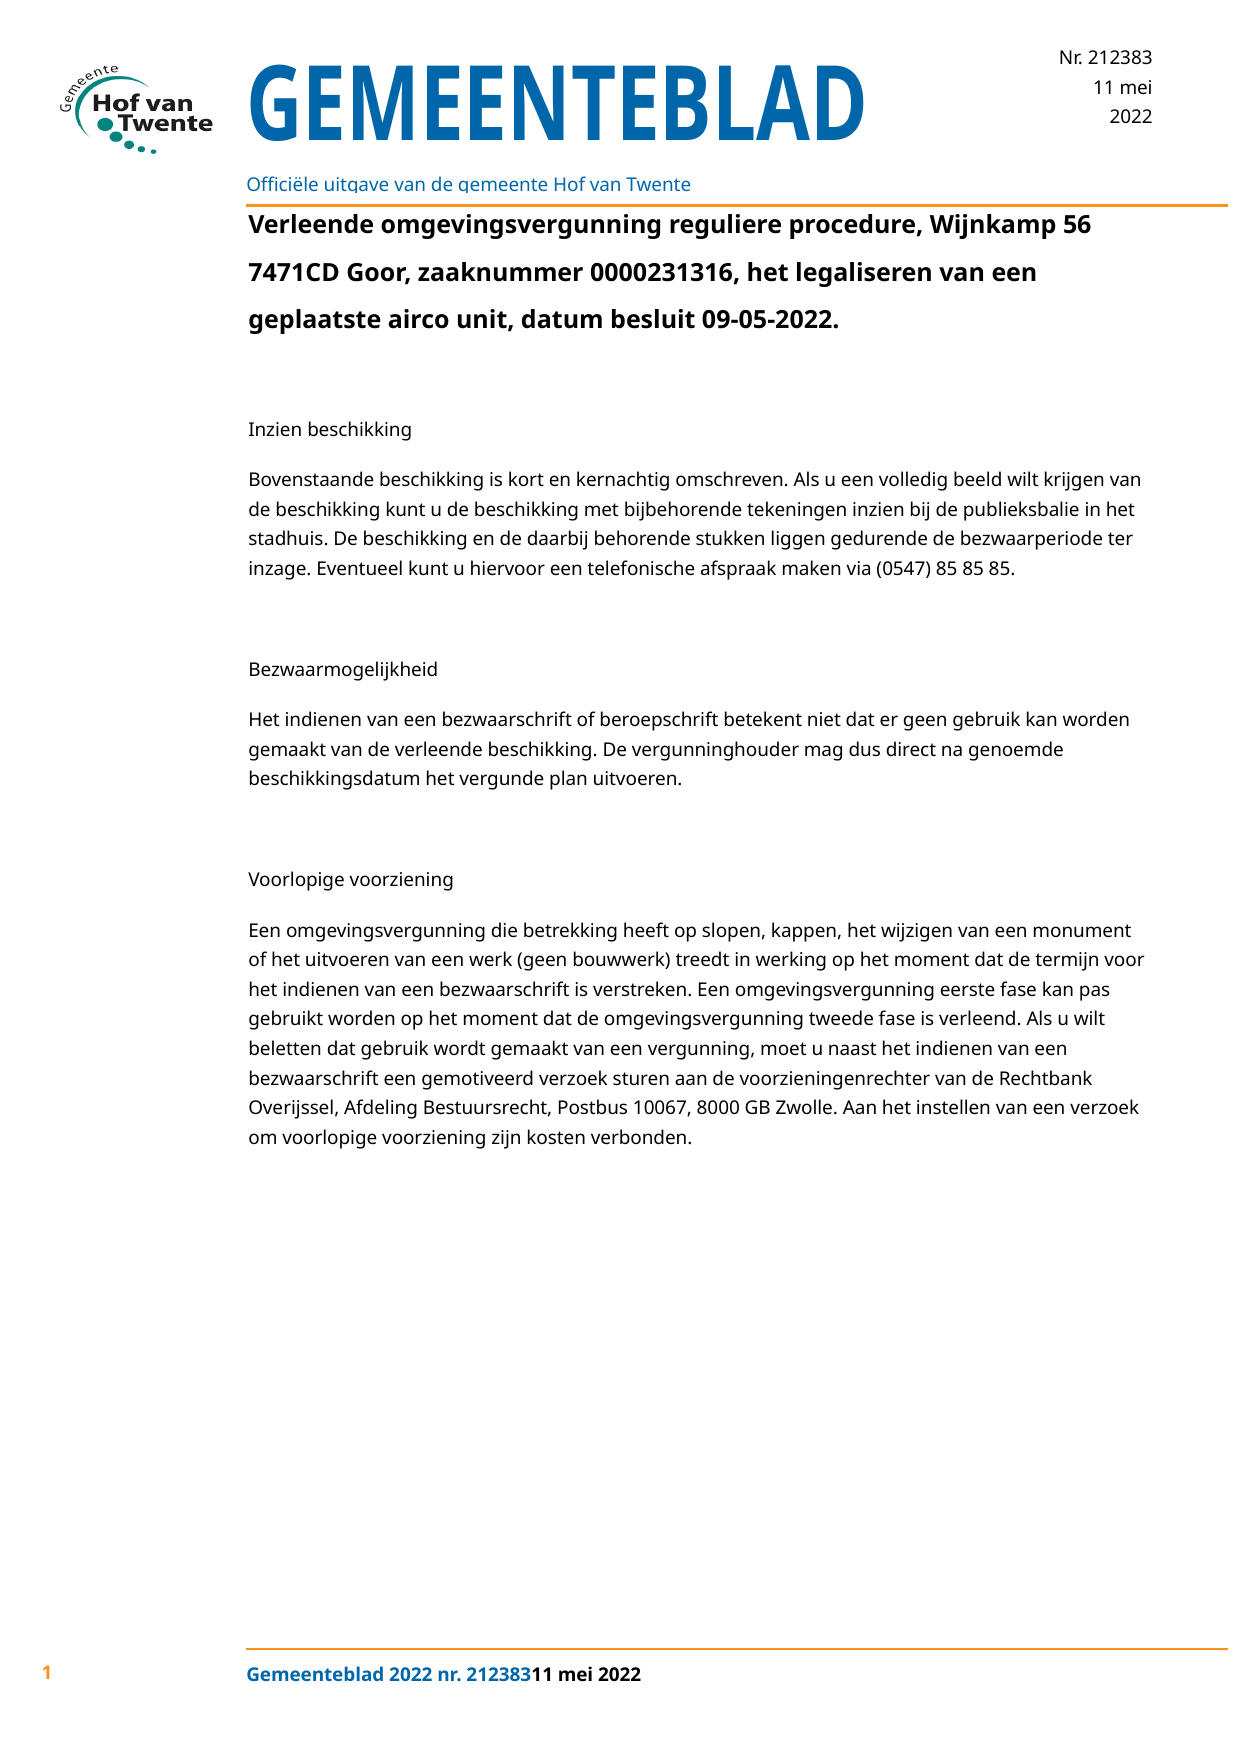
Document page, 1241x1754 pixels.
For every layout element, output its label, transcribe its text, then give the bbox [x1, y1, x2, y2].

text Voorlopige voorziening [248, 866, 1152, 892]
text Verleende omgevingsvergunning reguliere procedure, Wijnkamp 56 7471CD Goor, zaaknummer 0000231316, het legaliseren van een geplaatste airco unit, datum besluit 09-05-2022. [248, 207, 1152, 336]
text Inzien beschikking [248, 416, 1152, 442]
text Bezwaarmogelijkheid [248, 656, 1152, 682]
picture [41, 47, 231, 172]
text Bovenstaande beschikking is kort en kernachtig omschreven. Als u een volledig beeld wilt krijgen van de beschikking kunt u de beschikking met bijbehorende tekeningen inzien bij de publieksbalie in het stadhuis. De beschikking en de daarbij behorende stukken liggen gedurende de bezwaarperiode ter inzage. Eventueel kunt u hiervoor een telefonische afspraak maken via (0547) 85 85 85. [248, 466, 1152, 581]
text Een omgevingsvergunning die betrekking heeft op slopen, kappen, het wijzigen van een monument of het uitvoeren van een werk (geen bouwwerk) treedt in werking op het moment dat de termijn voor het indienen van een bezwaarschrift is verstreken. Een omgevingsvergunning eerste fase kan pas gebruikt worden op het moment dat de omgevingsvergunning tweede fase is verleend. Als u wilt beletten dat gebruik wordt gemaakt van een vergunning, moet u naast het indienen van een bezwaarschrift een gemotiveerd verzoek sturen aan de voorzieningenrechter van de Rechtbank Overijssel, Afdeling Bestuursrecht, Postbus 10067, 8000 GB Zwolle. Aan het instellen van een verzoek om voorlopige voorziening zijn kosten verbonden. [248, 917, 1152, 1149]
text Het indienen van een bezwaarschrift of beroepschrift betekent niet dat er geen gebruik kan worden gemaakt van de verleende beschikking. De vergunninghouder mag dus direct na genoemde beschikkingsdatum het vergunde plan uitvoeren. [248, 706, 1152, 791]
